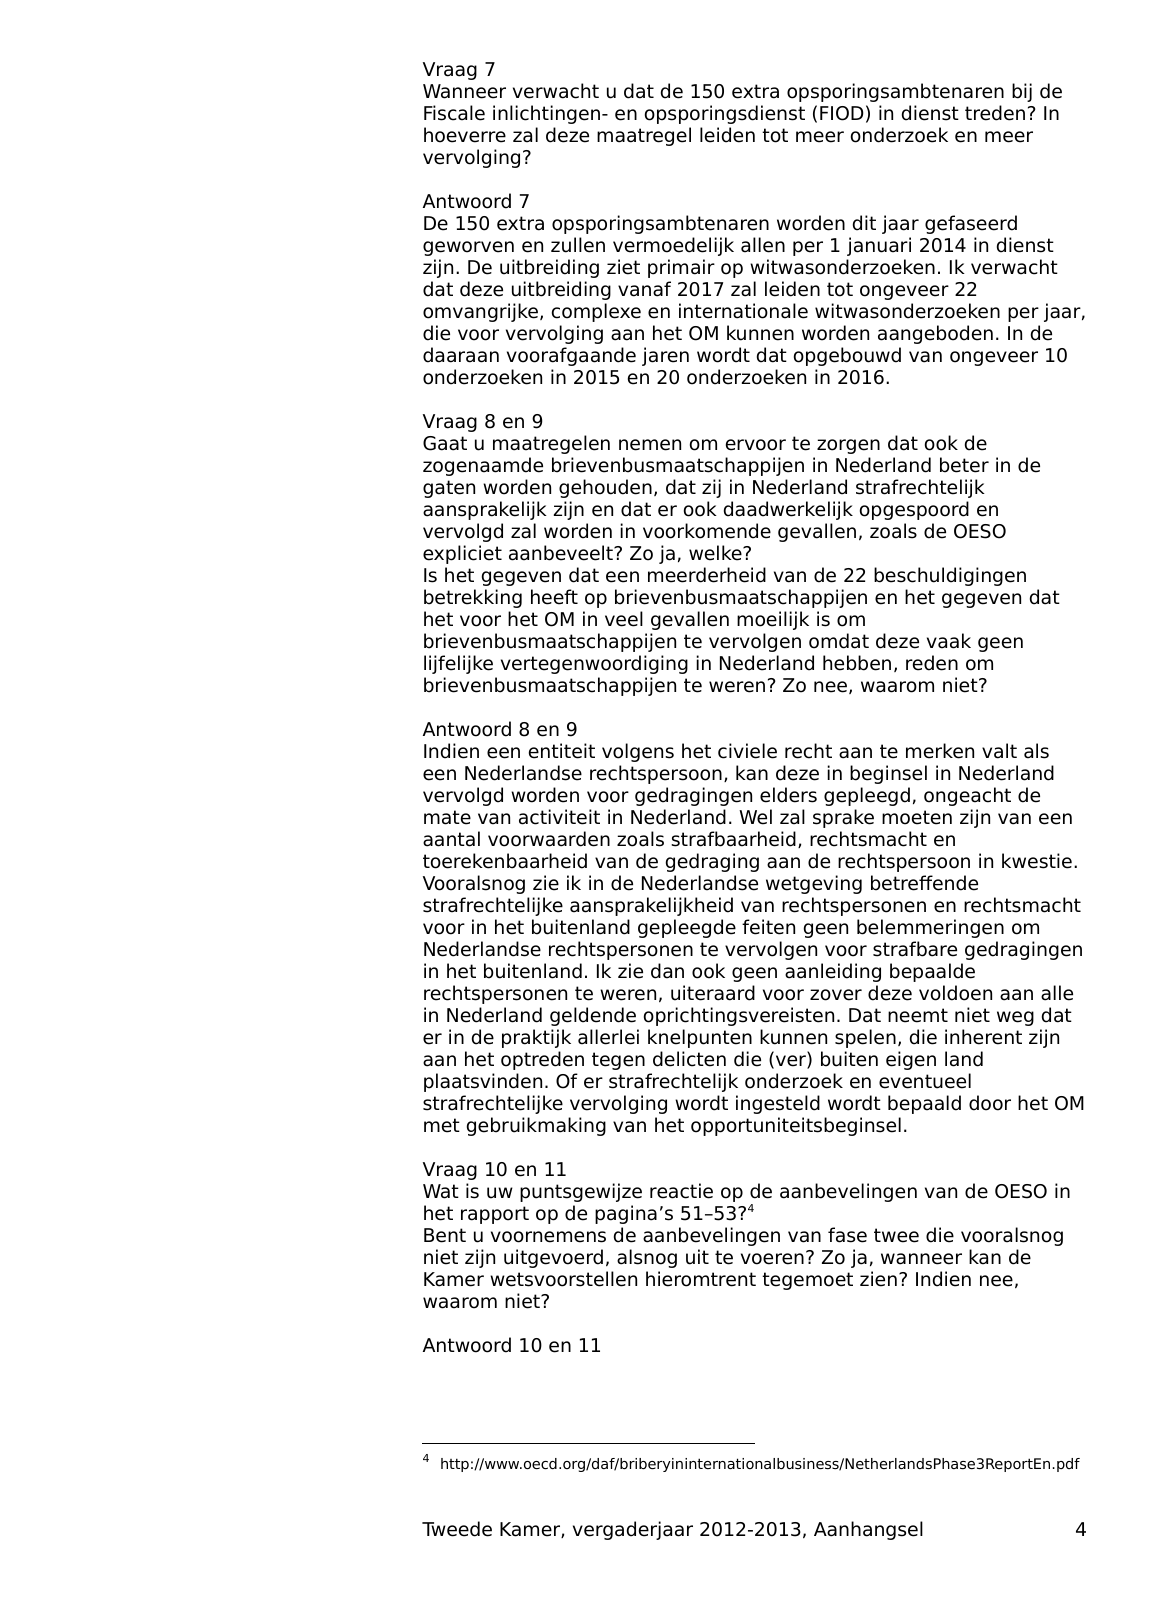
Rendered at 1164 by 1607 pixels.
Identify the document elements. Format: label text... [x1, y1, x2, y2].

text Vraag 10 en 11 [422, 1159, 1087, 1181]
text Wat is uw puntsgewijze reactie op de aanbevelingen van de OESO in het rapport op de pagina’s 51–53? [422, 1181, 1087, 1225]
text Vraag 7 [422, 59, 1087, 81]
text Wanneer verwacht u dat de 150 extra opsporingsambtenaren bij de Fiscale inlichtingen- en opsporingsdienst (FIOD) in dienst treden? In hoeverre zal deze maatregel leiden tot meer onderzoek en meer vervolging? [422, 81, 1087, 169]
text Is het gegeven dat een meerderheid van de 22 beschuldigingen betrekking heeft op brievenbusmaatschappijen en het gegeven dat het voor het OM in veel gevallen moeilijk is om brievenbusmaatschappijen te vervolgen omdat deze vaak geen lijfelijke vertegenwoordiging in Nederland hebben, reden om brievenbusmaatschappijen te weren? Zo nee, waarom niet? [422, 565, 1087, 697]
text Bent u voornemens de aanbevelingen van fase twee die vooralsnog niet zijn uitgevoerd, alsnog uit te voeren? Zo ja, wanneer kan de Kamer wetsvoorstellen hieromtrent tegemoet zien? Indien nee, waarom niet? [422, 1225, 1087, 1313]
text Antwoord 8 en 9 [422, 719, 1087, 741]
text De 150 extra opsporingsambtenaren worden dit jaar gefaseerd geworven en zullen vermoedelijk allen per 1 januari 2014 in dienst zijn. De uitbreiding ziet primair op witwasonderzoeken. Ik verwacht dat deze uitbreiding vanaf 2017 zal leiden tot ongeveer 22 omvangrijke, complexe en internationale witwasonderzoeken per jaar, die voor vervolging aan het OM kunnen worden aangeboden. In de daaraan voorafgaande jaren wordt dat opgebouwd van ongeveer 10 onderzoeken in 2015 en 20 onderzoeken in 2016. [422, 213, 1087, 389]
text Antwoord 10 en 11 [422, 1335, 1087, 1357]
text Antwoord 7 [422, 191, 1087, 213]
text Indien een entiteit volgens het civiele recht aan te merken valt als een Nederlandse rechtspersoon, kan deze in beginsel in Nederland vervolgd worden voor gedragingen elders gepleegd, ongeacht de mate van activiteit in Nederland. Wel zal sprake moeten zijn van een aantal voorwaarden zoals strafbaarheid, rechtsmacht en toerekenbaarheid van de gedraging aan de rechtspersoon in kwestie. Vooralsnog zie ik in de Nederlandse wetgeving betreffende strafrechtelijke aansprakelijkheid van rechtspersonen en rechtsmacht voor in het buitenland gepleegde feiten geen belemmeringen om Nederlandse rechtspersonen te vervolgen voor strafbare gedragingen in het buitenland. Ik zie dan ook geen aanleiding bepaalde rechtspersonen te weren, uiteraard voor zover deze voldoen aan alle in Nederland geldende oprichtingsvereisten. Dat neemt niet weg dat er in de praktijk allerlei knelpunten kunnen spelen, die inherent zijn aan het optreden tegen delicten die (ver) buiten eigen land plaatsvinden. Of er strafrechtelijk onderzoek en eventueel strafrechtelijke vervolging wordt ingesteld wordt bepaald door het OM met gebruikmaking van het opportuniteitsbeginsel. [422, 741, 1087, 1137]
text Vraag 8 en 9 [422, 411, 1087, 433]
text Gaat u maatregelen nemen om ervoor te zorgen dat ook de zogenaamde brievenbusmaatschappijen in Nederland beter in de gaten worden gehouden, dat zij in Nederland strafrechtelijk aansprakelijk zijn en dat er ook daadwerkelijk opgespoord en vervolgd zal worden in voorkomende gevallen, zoals de OESO expliciet aanbeveelt? Zo ja, welke? [422, 433, 1087, 565]
text http://www.oecd.org/daf/briberyininternationalbusiness/NetherlandsPhase3ReportEn.pdf [422, 1452, 1087, 1474]
